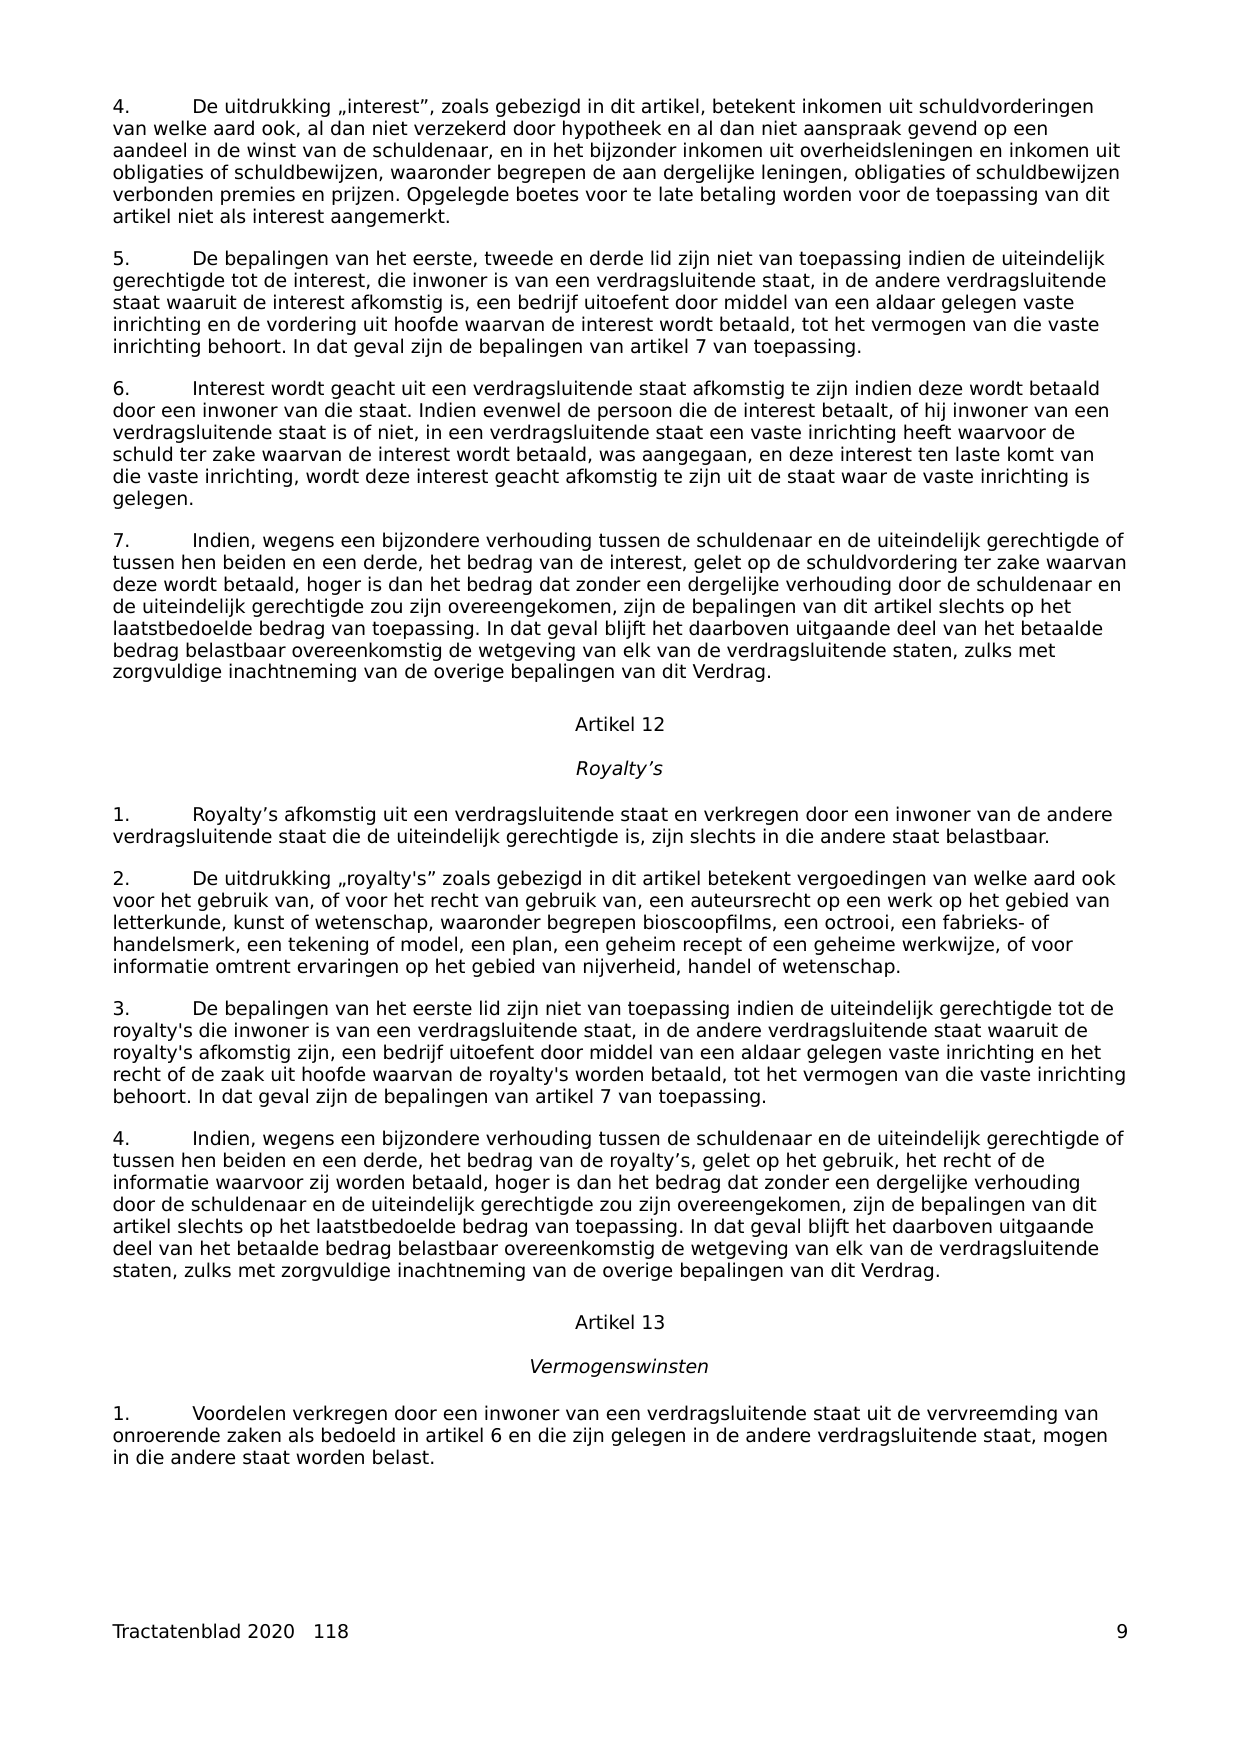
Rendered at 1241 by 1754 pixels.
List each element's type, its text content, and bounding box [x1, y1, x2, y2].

text 7. Indien, wegens een bijzondere verhouding tussen de schuldenaar en de uiteindelijk gerechtigde of tussen hen beiden en een derde, het bedrag van de interest, gelet op de schuldvordering ter zake waarvan deze wordt betaald, hoger is dan het bedrag dat zonder een dergelijke verhouding door de schuldenaar en de uiteindelijk gerechtigde zou zijn overeengekomen, zijn de bepalingen van dit artikel slechts op het laatstbedoelde bedrag van toepassing. In dat geval blijft het daarboven uitgaande deel van het betaalde bedrag belastbaar overeenkomstig de wetgeving van elk van de verdragsluitende staten, zulks met zorgvuldige inachtneming van de overige bepalingen van dit Verdrag. [112, 529, 1128, 683]
subtitle Artikel 13 Vermogenswinsten [112, 1312, 1128, 1378]
text 4. De uitdrukking „interest”, zoals gebezigd in dit artikel, betekent inkomen uit schuldvorderingen van welke aard ook, al dan niet verzekerd door hypotheek en al dan niet aanspraak gevend op een aandeel in de winst van de schuldenaar, en in het bijzonder inkomen uit overheidsleningen en inkomen uit obligaties of schuldbewijzen, waaronder begrepen de aan dergelijke leningen, obligaties of schuldbewijzen verbonden premies en prijzen. Opgelegde boetes voor te late betaling worden voor de toepassing van dit artikel niet als interest aangemerkt. [112, 96, 1128, 228]
text 1. Royalty’s afkomstig uit een verdragsluitende staat en verkregen door een inwoner van de andere verdragsluitende staat die de uiteindelijk gerechtigde is, zijn slechts in die andere staat belastbaar. [112, 804, 1128, 848]
text 5. De bepalingen van het eerste, tweede en derde lid zijn niet van toepassing indien de uiteindelijk gerechtigde tot de interest, die inwoner is van een verdragsluitende staat, in de andere verdragsluitende staat waaruit de interest afkomstig is, een bedrijf uitoefent door middel van een aldaar gelegen vaste inrichting en de vordering uit hoofde waarvan de interest wordt betaald, tot het vermogen van die vaste inrichting behoort. In dat geval zijn de bepalingen van artikel 7 van toepassing. [112, 248, 1128, 358]
text 2. De uitdrukking „royalty's” zoals gebezigd in dit artikel betekent vergoedingen van welke aard ook voor het gebruik van, of voor het recht van gebruik van, een auteursrecht op een werk op het gebied van letterkunde, kunst of wetenschap, waaronder begrepen bioscoopfilms, een octrooi, een fabrieks- of handelsmerk, een tekening of model, een plan, een geheim recept of een geheime werkwijze, of voor informatie omtrent ervaringen op het gebied van nijverheid, handel of wetenschap. [112, 868, 1128, 978]
text 1. Voordelen verkregen door een inwoner van een verdragsluitende staat uit de vervreemding van onroerende zaken als bedoeld in artikel 6 en die zijn gelegen in de andere verdragsluitende staat, mogen in die andere staat worden belast. [112, 1403, 1128, 1469]
text 4. Indien, wegens een bijzondere verhouding tussen de schuldenaar en de uiteindelijk gerechtigde of tussen hen beiden en een derde, het bedrag van de royalty’s, gelet op het gebruik, het recht of de informatie waarvoor zij worden betaald, hoger is dan het bedrag dat zonder een dergelijke verhouding door de schuldenaar en de uiteindelijk gerechtigde zou zijn overeengekomen, zijn de bepalingen van dit artikel slechts op het laatstbedoelde bedrag van toepassing. In dat geval blijft het daarboven uitgaande deel van het betaalde bedrag belastbaar overeenkomstig de wetgeving van elk van de verdragsluitende staten, zulks met zorgvuldige inachtneming van de overige bepalingen van dit Verdrag. [112, 1128, 1128, 1282]
text 6. Interest wordt geacht uit een verdragsluitende staat afkomstig te zijn indien deze wordt betaald door een inwoner van die staat. Indien evenwel de persoon die de interest betaalt, of hij inwoner van een verdragsluitende staat is of niet, in een verdragsluitende staat een vaste inrichting heeft waarvoor de schuld ter zake waarvan de interest wordt betaald, was aangegaan, en deze interest ten laste komt van die vaste inrichting, wordt deze interest geacht afkomstig te zijn uit de staat waar de vaste inrichting is gelegen. [112, 378, 1128, 509]
subtitle Artikel 12 Royalty’s [112, 713, 1128, 779]
text 3. De bepalingen van het eerste lid zijn niet van toepassing indien de uiteindelijk gerechtigde tot de royalty's die inwoner is van een verdragsluitende staat, in de andere verdragsluitende staat waaruit de royalty's afkomstig zijn, een bedrijf uitoefent door middel van een aldaar gelegen vaste inrichting en het recht of de zaak uit hoofde waarvan de royalty's worden betaald, tot het vermogen van die vaste inrichting behoort. In dat geval zijn de bepalingen van artikel 7 van toepassing. [112, 998, 1128, 1108]
